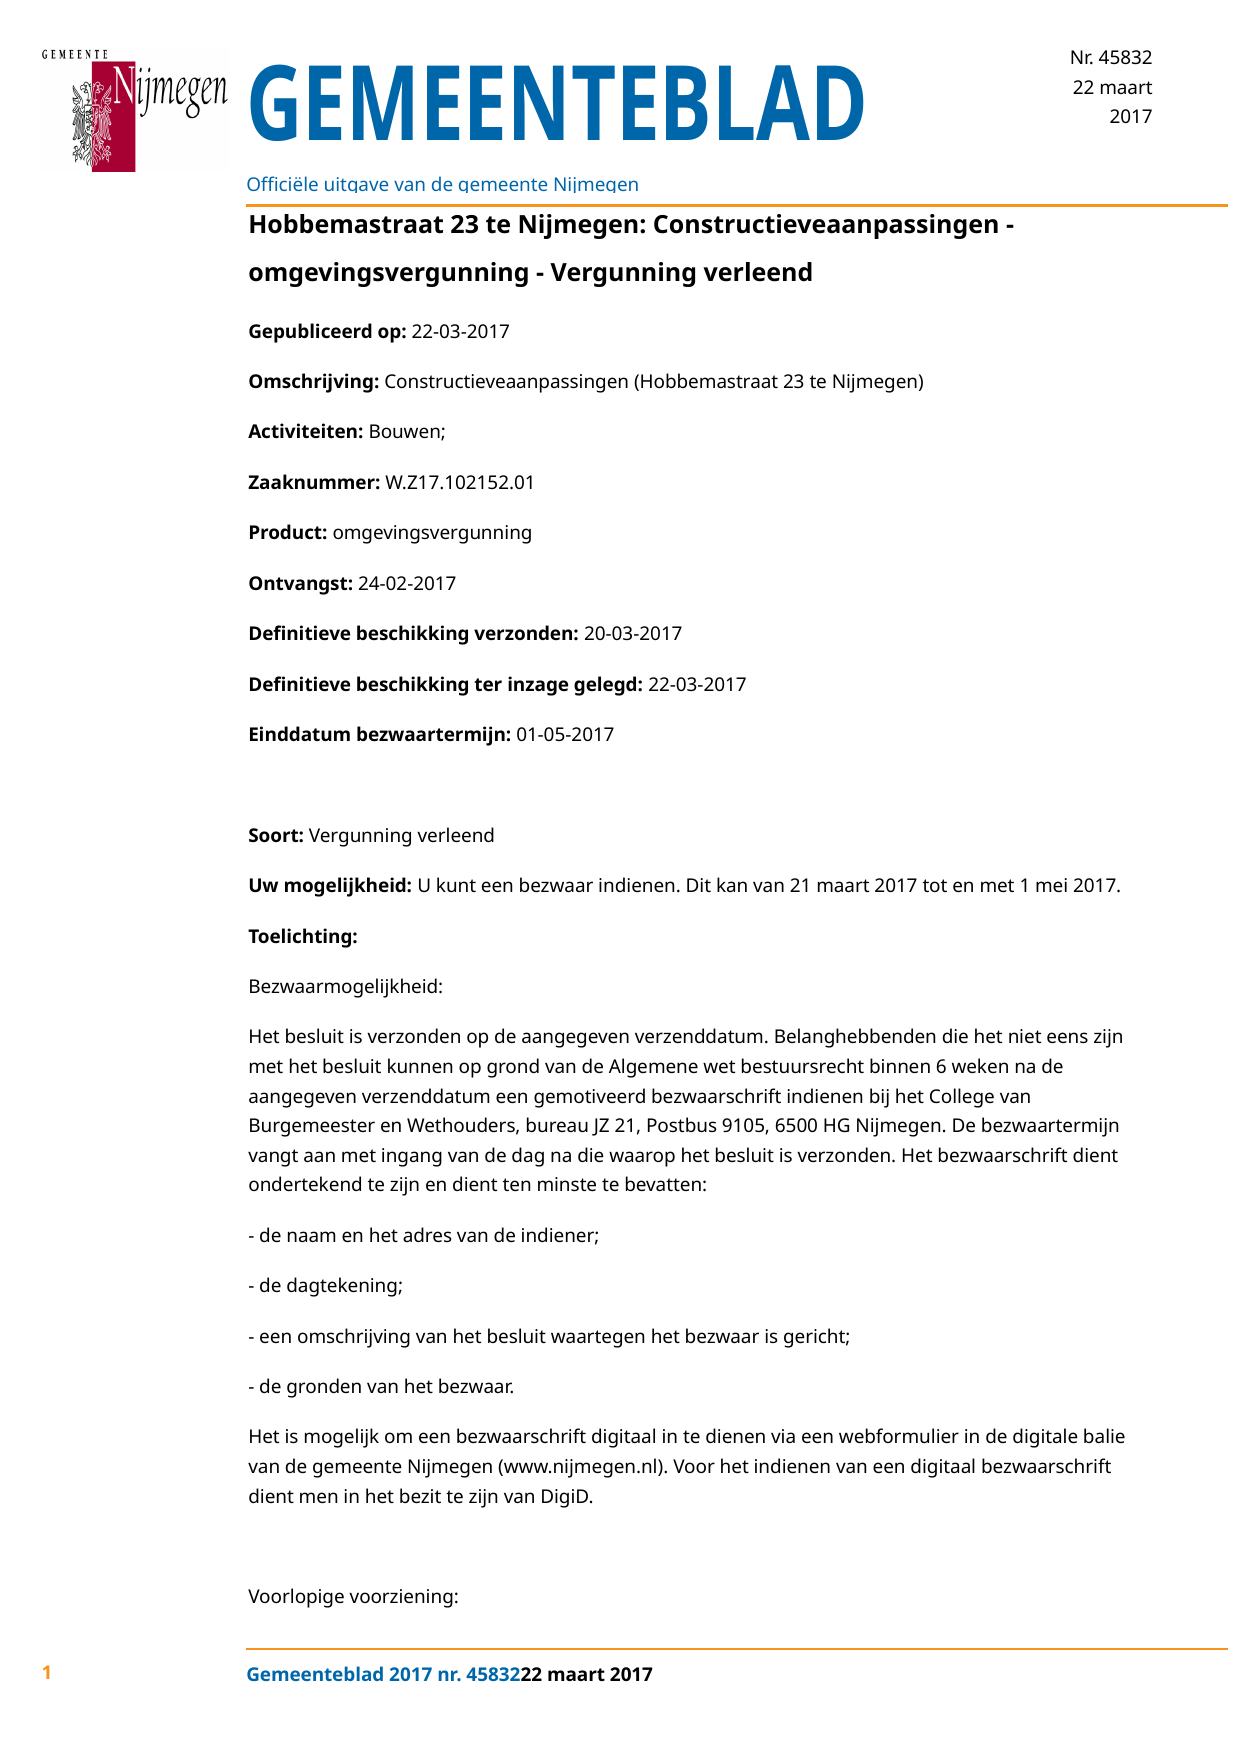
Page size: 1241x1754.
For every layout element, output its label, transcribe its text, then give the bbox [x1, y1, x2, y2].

text Einddatum bezwaartermijn: 01-05-2017 [248, 721, 1152, 747]
text Hobbemastraat 23 te Nijmegen: Constructieveaanpassingen - omgevingsvergunning - Vergunning verleend [248, 207, 1152, 288]
text Product: omgevingsvergunning [248, 519, 1152, 545]
text Bezwaarmogelijkheid: [248, 973, 1152, 999]
text - de naam en het adres van de indiener; [248, 1222, 1152, 1248]
text Het besluit is verzonden op de aangegeven verzenddatum. Belanghebbenden die het niet eens zijn met het besluit kunnen op grond van de Algemene wet bestuursrecht binnen 6 weken na de aangegeven verzenddatum een gemotiveerd bezwaarschrift indienen bij het College van Burgemeester en Wethouders, bureau JZ 21, Postbus 9105, 6500 HG Nijmegen. De bezwaartermijn vangt aan met ingang van de dag na die waarop het besluit is verzonden. Het bezwaarschrift dient ondertekend te zijn en dient ten minste te bevatten: [248, 1024, 1152, 1197]
picture [41, 47, 231, 172]
text Toelichting: [248, 923, 1152, 949]
text - een omschrijving van het besluit waartegen het bezwaar is gericht; [248, 1323, 1152, 1349]
text Soort: Vergunning verleend [248, 822, 1152, 848]
text Omschrijving: Constructieveaanpassingen (Hobbemastraat 23 te Nijmegen) [248, 368, 1152, 394]
text Definitieve beschikking ter inzage gelegd: 22-03-2017 [248, 671, 1152, 697]
text Ontvangst: 24-02-2017 [248, 570, 1152, 596]
text Het is mogelijk om een bezwaarschrift digitaal in te dienen via een webformulier in de digitale balie van de gemeente Nijmegen (www.nijmegen.nl). Voor het indienen van een digitaal bezwaarschrift dient men in het bezit te zijn van DigiD. [248, 1424, 1152, 1509]
text Zaaknummer: W.Z17.102152.01 [248, 469, 1152, 495]
text - de gronden van het bezwaar. [248, 1373, 1152, 1399]
text Gepubliceerd op: 22-03-2017 [248, 318, 1152, 344]
text Uw mogelijkheid: U kunt een bezwaar indienen. Dit kan van 21 maart 2017 tot en met 1 mei 2017. [248, 872, 1152, 898]
text - de dagtekening; [248, 1272, 1152, 1298]
text Definitieve beschikking verzonden: 20-03-2017 [248, 620, 1152, 646]
text Activiteiten: Bouwen; [248, 419, 1152, 444]
text Voorlopige voorziening: [248, 1584, 1152, 1609]
